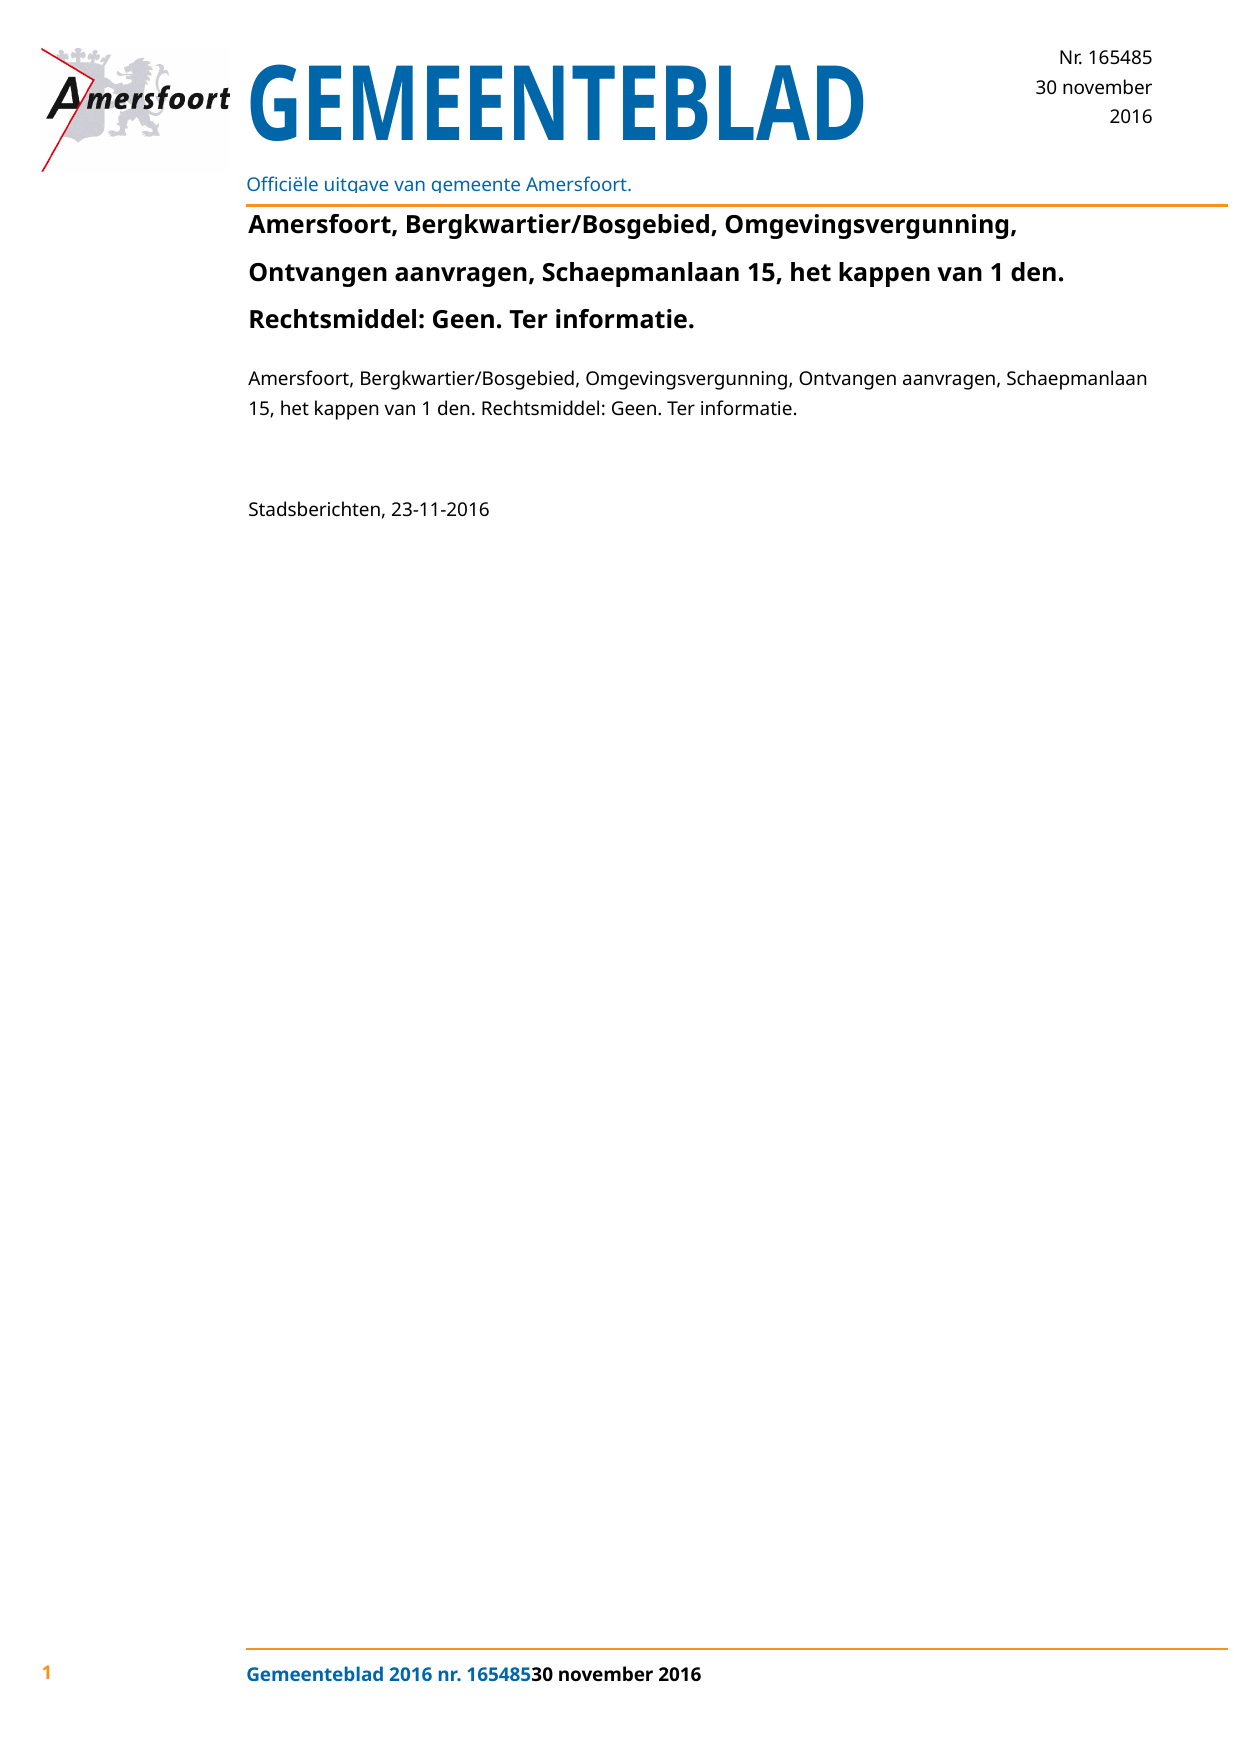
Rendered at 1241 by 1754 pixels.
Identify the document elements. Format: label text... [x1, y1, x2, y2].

picture [41, 47, 231, 172]
text Amersfoort, Bergkwartier/Bosgebied, Omgevingsvergunning, Ontvangen aanvragen, Schaepmanlaan 15, het kappen van 1 den. Rechtsmiddel: Geen. Ter informatie. [248, 366, 1152, 421]
text Amersfoort, Bergkwartier/Bosgebied, Omgevingsvergunning, Ontvangen aanvragen, Schaepmanlaan 15, het kappen van 1 den. Rechtsmiddel: Geen. Ter informatie. [248, 207, 1152, 336]
text Stadsberichten, 23-11-2016 [248, 496, 1152, 522]
